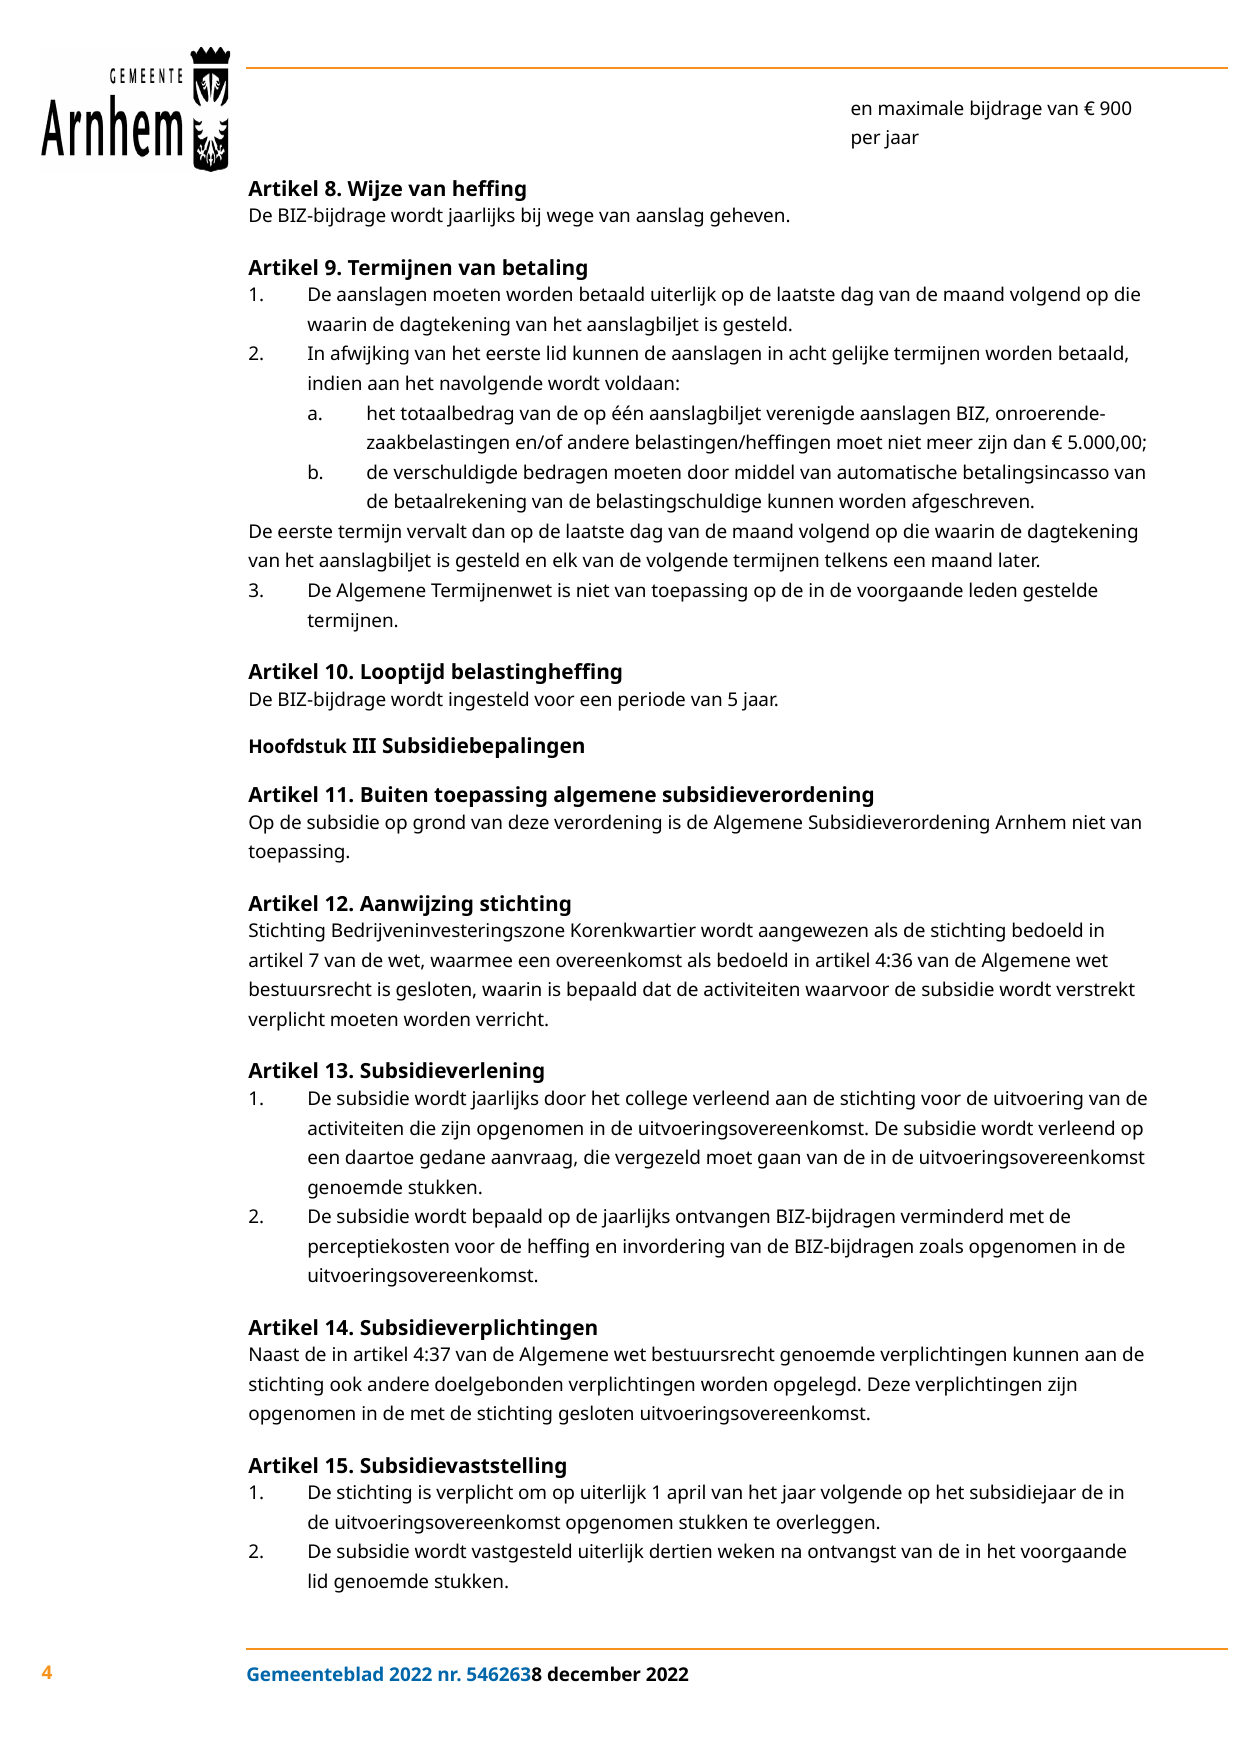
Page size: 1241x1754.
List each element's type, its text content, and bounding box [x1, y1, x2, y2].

list De subsidie wordt bepaald op de jaarlijks ontvangen BIZ-bijdragen verminderd met de perceptiekosten voor de heffing en invordering van de BIZ-bijdragen zoals opgenomen in de uitvoeringsovereenkomst. [248, 1203, 1152, 1288]
text Artikel 12. Aanwijzing stichting [248, 889, 1152, 917]
table_cell en maximale bijdrage van € 900 per jaar [850, 95, 1152, 150]
list De subsidie wordt jaarlijks door het college verleend aan de stichting voor de uitvoering van de activiteiten die zijn opgenomen in de uitvoeringsovereenkomst. De subsidie wordt verleend op een daartoe gedane aanvraag, die vergezeld moet gaan van de in de uitvoeringsovereenkomst genoemde stukken. [248, 1085, 1152, 1199]
list De aanslagen moeten worden betaald uiterlijk op de laatste dag van de maand volgend op die waarin de dagtekening van het aanslagbiljet is gesteld. [248, 281, 1152, 337]
text Hoofdstuk III Subsidiebepalingen [248, 731, 1152, 760]
text Artikel 9. Termijnen van betaling [248, 253, 1152, 281]
table_cell [549, 95, 850, 150]
text Stichting Bedrijveninvesteringszone Korenkwartier wordt aangewezen als de stichting bedoeld in artikel 7 van de wet, waarmee een overeenkomst als bedoeld in artikel 4:36 van de Algemene wet bestuursrecht is gesloten, waarin is bepaald dat de activiteiten waarvoor de subsidie wordt verstrekt verplicht moeten worden verricht. [248, 917, 1152, 1032]
text Artikel 13. Subsidieverlening [248, 1057, 1152, 1085]
list De Algemene Termijnenwet is niet van toepassing op de in de voorgaande leden gestelde termijnen. [248, 577, 1152, 633]
text Naast de in artikel 4:37 van de Algemene wet bestuursrecht genoemde verplichtingen kunnen aan de stichting ook andere doelgebonden verplichtingen worden opgelegd. Deze verplichtingen zijn opgenomen in de met de stichting gesloten uitvoeringsovereenkomst. [248, 1341, 1152, 1426]
text Artikel 8. Wijze van heffing [248, 174, 1152, 203]
list het totaalbedrag van de op één aanslagbiljet verenigde aanslagen BIZ, onroerende-zaakbelastingen en/of andere belastingen/heffingen moet niet meer zijn dan € 5.000,00; [307, 400, 1152, 455]
list de verschuldigde bedragen moeten door middel van automatische betalingsincasso van de betaalrekening van de belastingschuldige kunnen worden afgeschreven. [307, 459, 1152, 514]
text Artikel 15. Subsidievaststelling [248, 1451, 1152, 1479]
list De stichting is verplicht om op uiterlijk 1 april van het jaar volgende op het subsidiejaar de in de uitvoeringsovereenkomst opgenomen stukken te overleggen. [248, 1479, 1152, 1535]
list De subsidie wordt vastgesteld uiterlijk dertien weken na ontvangst van de in het voorgaande lid genoemde stukken. [248, 1539, 1152, 1594]
text De BIZ-bijdrage wordt jaarlijks bij wege van aanslag geheven. [248, 203, 1152, 228]
text Op de subsidie op grond van deze verordening is de Algemene Subsidieverordening Arnhem niet van toepassing. [248, 809, 1152, 864]
list In afwijking van het eerste lid kunnen de aanslagen in acht gelijke termijnen worden betaald, indien aan het navolgende wordt voldaan: [248, 341, 1152, 396]
text Artikel 10. Looptijd belastingheffing [248, 657, 1152, 686]
picture [41, 47, 231, 172]
text Artikel 14. Subsidieverplichtingen [248, 1313, 1152, 1341]
text Artikel 11. Buiten toepassing algemene subsidieverordening [248, 781, 1152, 809]
table_cell [248, 95, 549, 150]
text De BIZ-bijdrage wordt ingesteld voor een periode van 5 jaar. [248, 686, 1152, 711]
text De eerste termijn vervalt dan op de laatste dag van de maand volgend op die waarin de dagtekening van het aanslagbiljet is gesteld en elk van de volgende termijnen telkens een maand later. [248, 518, 1152, 573]
